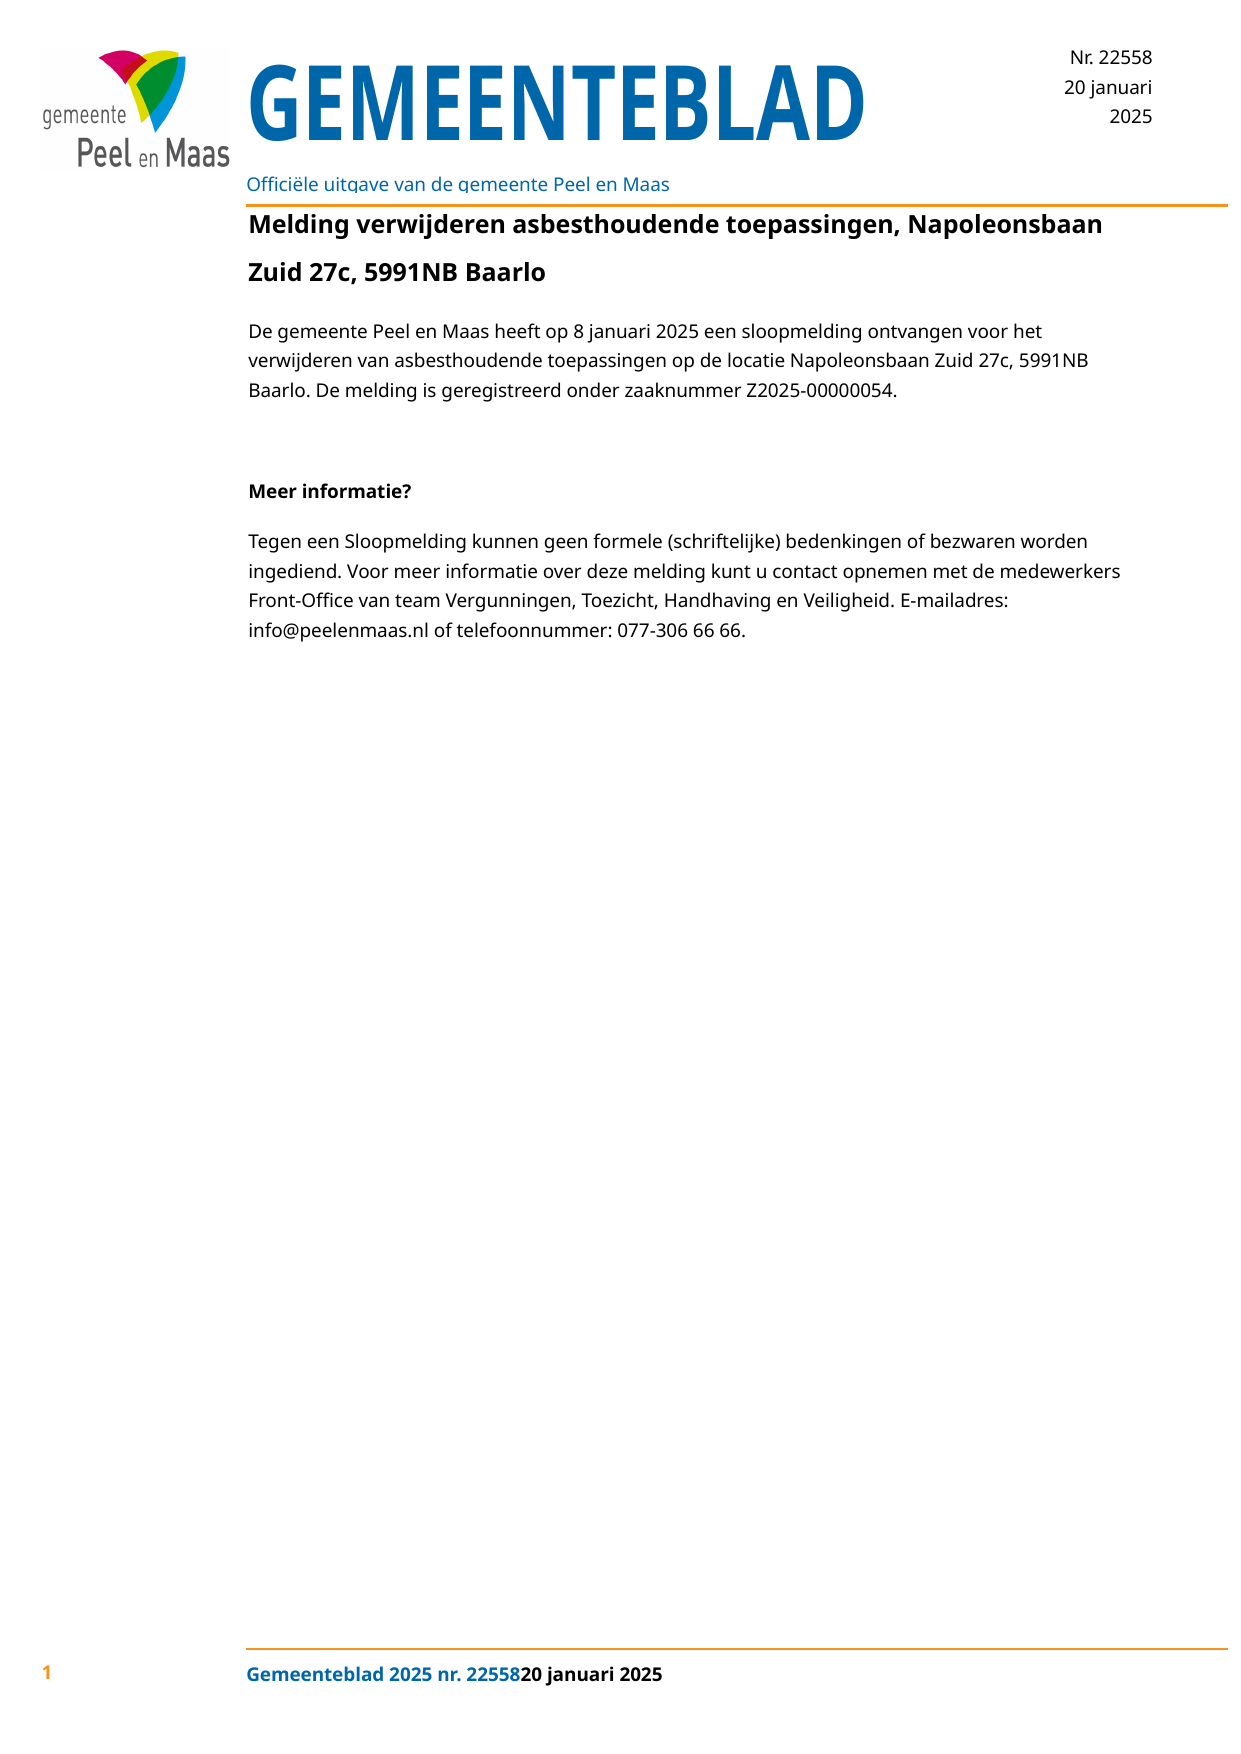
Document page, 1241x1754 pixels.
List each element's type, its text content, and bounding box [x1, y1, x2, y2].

text Tegen een Sloopmelding kunnen geen formele (schriftelijke) bedenkingen of bezwaren worden ingediend. Voor meer informatie over deze melding kunt u contact opnemen met de medewerkers Front-Office van team Vergunningen, Toezicht, Handhaving en Veiligheid. E-mailadres: info@peelenmaas.nl of telefoonnummer: 077-306 66 66. [248, 528, 1152, 643]
picture [41, 47, 231, 172]
text De gemeente Peel en Maas heeft op 8 januari 2025 een sloopmelding ontvangen voor het verwijderen van asbesthoudende toepassingen op de locatie Napoleonsbaan Zuid 27c, 5991NB Baarlo. De melding is geregistreerd onder zaaknummer Z2025-00000054. [248, 318, 1152, 403]
text Melding verwijderen asbesthoudende toepassingen, Napoleonsbaan Zuid 27c, 5991NB Baarlo [248, 207, 1152, 288]
text Meer informatie? [248, 478, 1152, 504]
